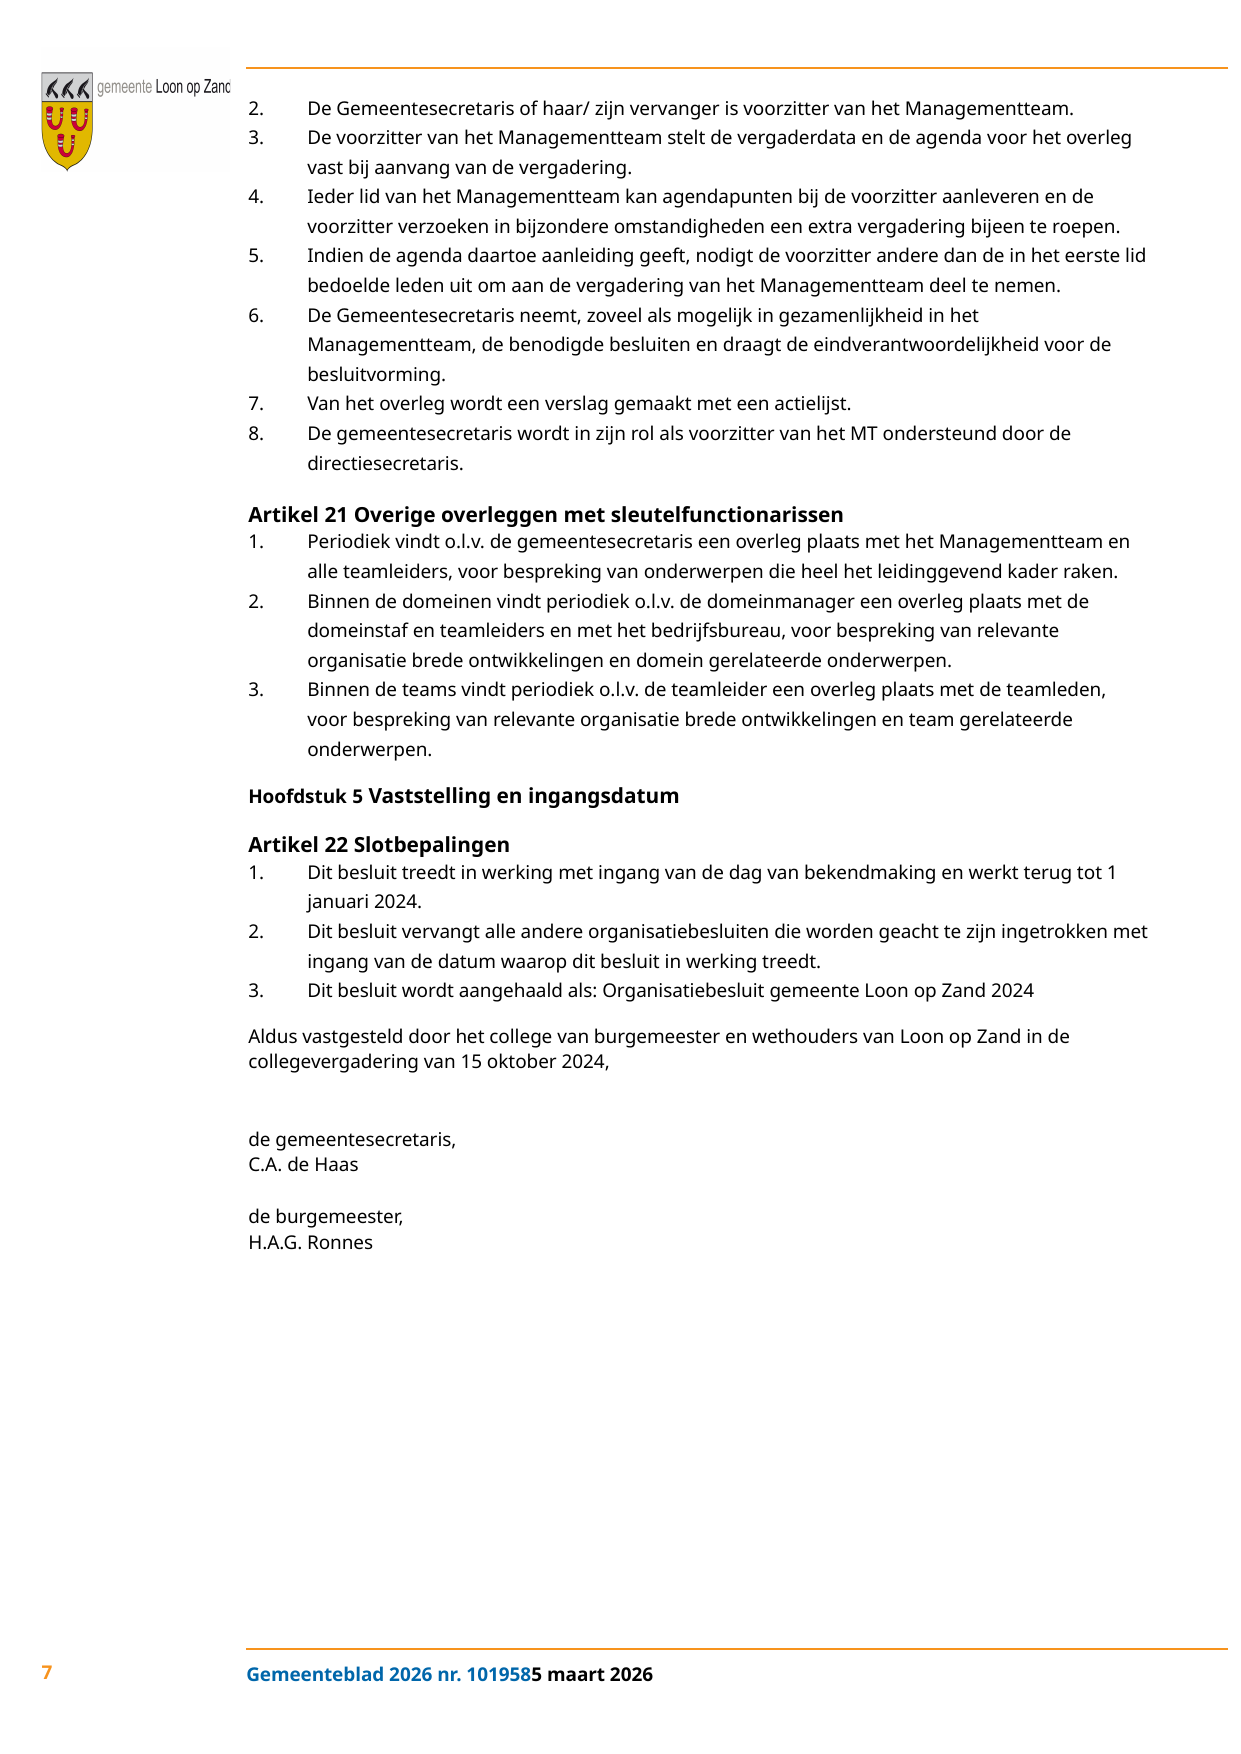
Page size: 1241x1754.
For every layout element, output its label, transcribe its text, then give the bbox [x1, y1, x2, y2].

list Periodiek vindt o.l.v. de gemeentesecretaris een overleg plaats met het Managementteam en alle teamleiders, voor bespreking van onderwerpen die heel het leidinggevend kader raken. [248, 529, 1152, 584]
text Artikel 21 Overige overleggen met sleutelfunctionarissen [248, 500, 1152, 529]
text H.A.G. Ronnes [248, 1229, 1152, 1254]
text de gemeentesecretaris, [248, 1126, 1152, 1152]
list Ieder lid van het Managementteam kan agendapunten bij de voorzitter aanleveren en de voorzitter verzoeken in bijzondere omstandigheden een extra vergadering bijeen te roepen. [248, 183, 1152, 239]
text Hoofdstuk 5 Vaststelling en ingangsdatum [248, 781, 1152, 810]
list De Gemeentesecretaris neemt, zoveel als mogelijk in gezamenlijkheid in het Managementteam, de benodigde besluiten en draagt de eindverantwoordelijkheid voor de besluitvorming. [248, 302, 1152, 387]
picture [41, 47, 231, 172]
text C.A. de Haas [248, 1152, 1152, 1177]
list Dit besluit wordt aangehaald als: Organisatiebesluit gemeente Loon op Zand 2024 [248, 977, 1152, 1003]
list De Gemeentesecretaris of haar/ zijn vervanger is voorzitter van het Managementteam. [248, 95, 1152, 121]
list Binnen de domeinen vindt periodiek o.l.v. de domeinmanager een overleg plaats met de domeinstaf en teamleiders en met het bedrijfsbureau, voor bespreking van relevante organisatie brede ontwikkelingen en domein gerelateerde onderwerpen. [248, 588, 1152, 673]
list Indien de agenda daartoe aanleiding geeft, nodigt de voorzitter andere dan de in het eerste lid bedoelde leden uit om aan de vergadering van het Managementteam deel te nemen. [248, 243, 1152, 298]
list De voorzitter van het Managementteam stelt de vergaderdata en de agenda voor het overleg vast bij aanvang van de vergadering. [248, 124, 1152, 180]
list Dit besluit vervangt alle andere organisatiebesluiten die worden geacht te zijn ingetrokken met ingang van de datum waarop dit besluit in werking treedt. [248, 918, 1152, 973]
list De gemeentesecretaris wordt in zijn rol als voorzitter van het MT ondersteund door de directiesecretaris. [248, 420, 1152, 476]
text Artikel 22 Slotbepalingen [248, 831, 1152, 859]
text de burgemeester, [248, 1203, 1152, 1229]
list Binnen de teams vindt periodiek o.l.v. de teamleider een overleg plaats met de teamleden, voor bespreking van relevante organisatie brede ontwikkelingen en team gerelateerde onderwerpen. [248, 677, 1152, 761]
list Van het overleg wordt een verslag gemaakt met een actielijst. [248, 391, 1152, 416]
text Aldus vastgesteld door het college van burgemeester en wethouders van Loon op Zand in de collegevergadering van 15 oktober 2024, [248, 1023, 1152, 1074]
list Dit besluit treedt in werking met ingang van de dag van bekendmaking en werkt terug tot 1 januari 2024. [248, 859, 1152, 914]
